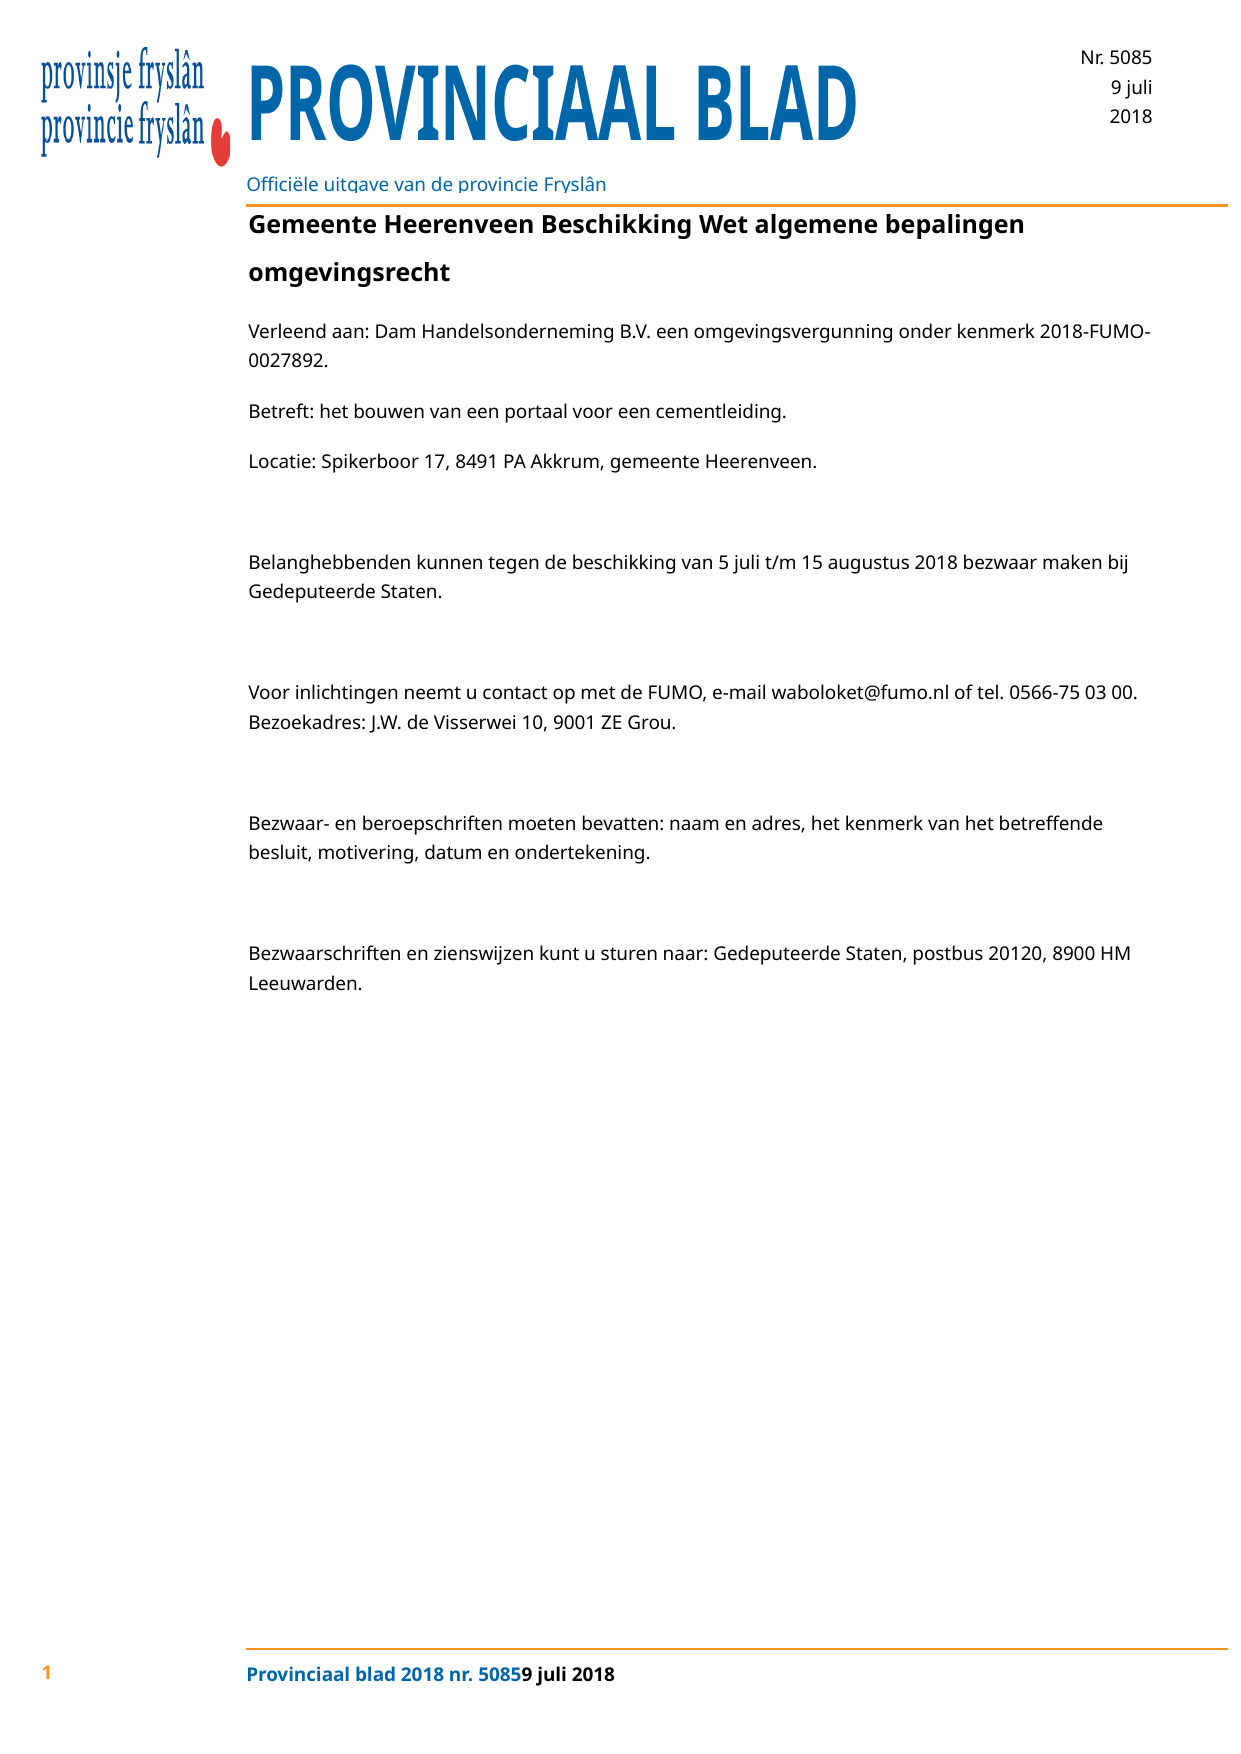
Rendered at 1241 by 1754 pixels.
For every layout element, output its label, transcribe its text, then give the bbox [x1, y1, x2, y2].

text Locatie: Spikerboor 17, 8491 PA Akkrum, gemeente Heerenveen. [248, 448, 1152, 474]
text Verleend aan: Dam Handelsonderneming B.V. een omgevingsvergunning onder kenmerk 2018-FUMO-0027892. [248, 318, 1152, 373]
text Belanghebbenden kunnen tegen de beschikking van 5 juli t/m 15 augustus 2018 bezwaar maken bij Gedeputeerde Staten. [248, 549, 1152, 604]
text Gemeente Heerenveen Beschikking Wet algemene bepalingen omgevingsrecht [248, 207, 1152, 288]
text Bezwaarschriften en zienswijzen kunt u sturen naar: Gedeputeerde Staten, postbus 20120, 8900 HM Leeuwarden. [248, 940, 1152, 996]
picture [41, 47, 231, 172]
text Bezwaar- en beroepschriften moeten bevatten: naam en adres, het kenmerk van het betreffende besluit, motivering, datum en ondertekening. [248, 810, 1152, 865]
text Betreft: het bouwen van een portaal voor een cementleiding. [248, 398, 1152, 424]
text Voor inlichtingen neemt u contact op met de FUMO, e-mail waboloket@fumo.nl of tel. 0566-75 03 00. Bezoekadres: J.W. de Visserwei 10, 9001 ZE Grou. [248, 679, 1152, 735]
